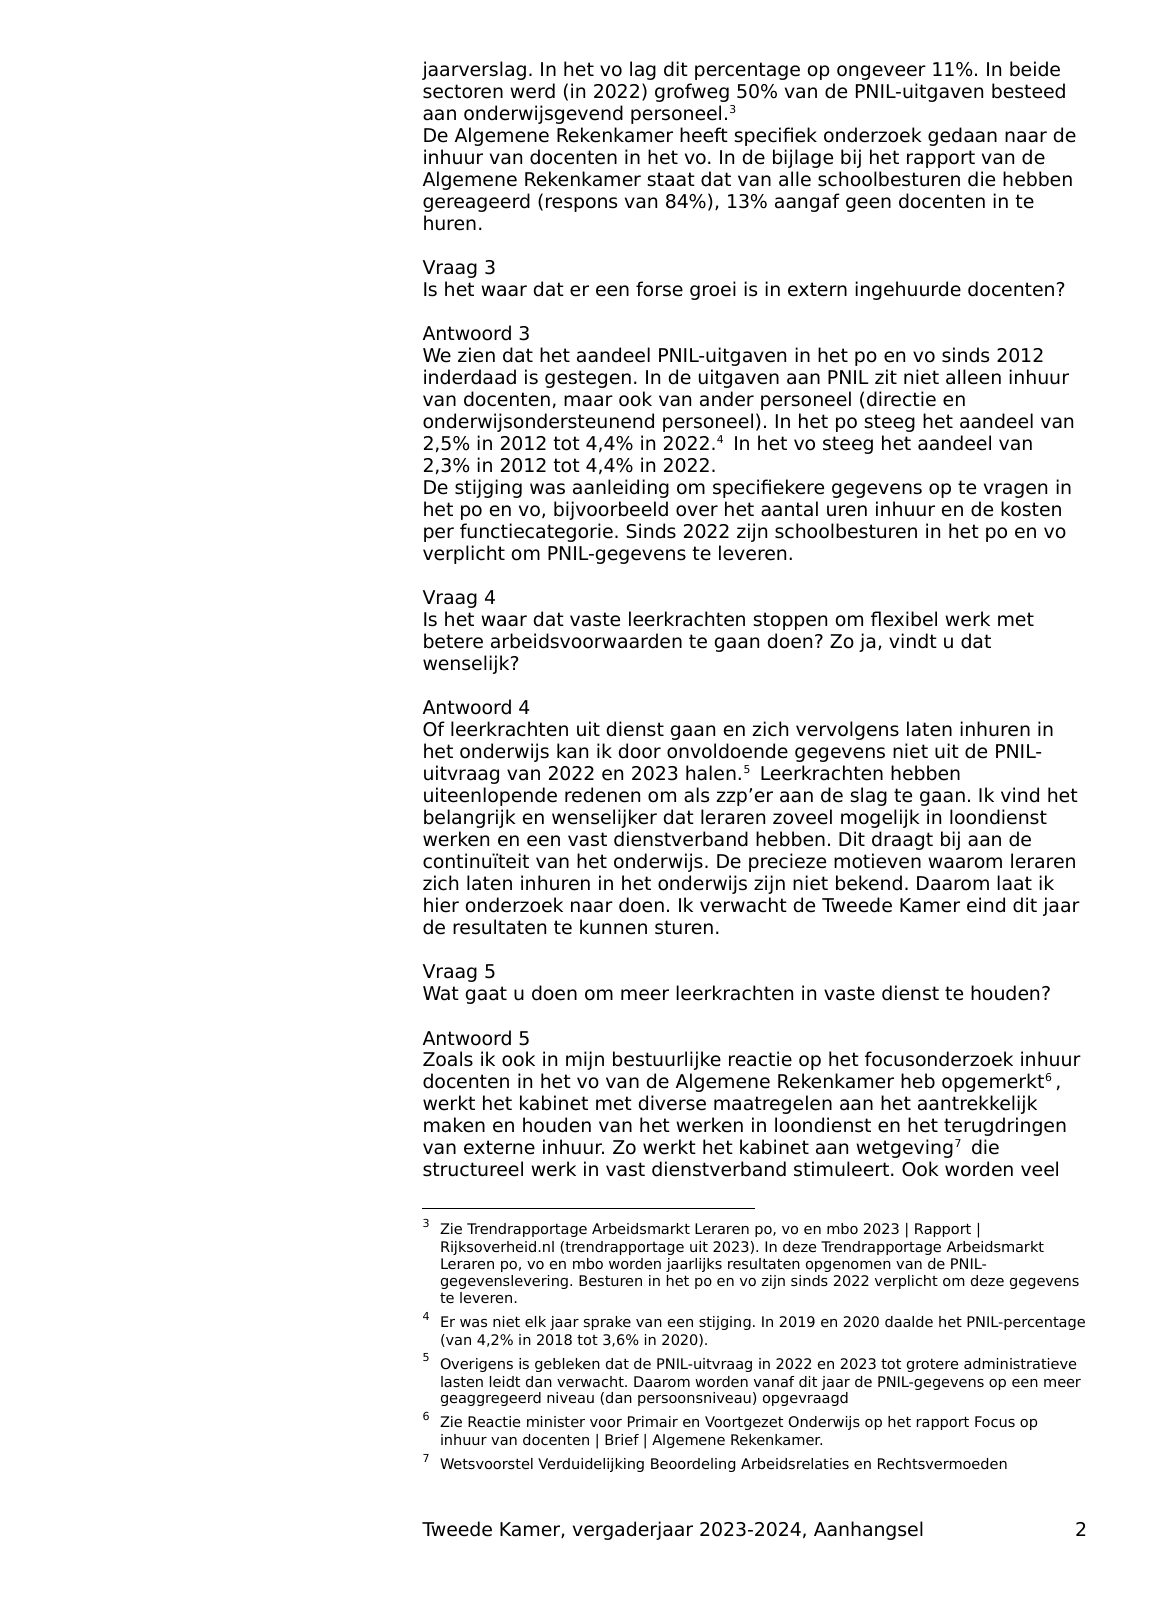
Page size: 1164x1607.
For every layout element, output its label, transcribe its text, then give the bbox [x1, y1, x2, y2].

text Vraag 3 [422, 257, 1087, 279]
text Wat gaat u doen om meer leerkrachten in vaste dienst te houden? [422, 983, 1087, 1005]
text Zoals ik ook in mijn bestuurlijke reactie op het focusonderzoek inhuur docenten in het vo van de Algemene Rekenkamer heb opgemerkt, werkt het kabinet met diverse maatregelen aan het aantrekkelijk maken en houden van het werken in loondienst en het terugdringen van externe inhuur. Zo werkt het kabinet aan wetgeving die structureel werk in vast dienstverband stimuleert. Ook worden veel [422, 1049, 1087, 1181]
text Of leerkrachten uit dienst gaan en zich vervolgens laten inhuren in het onderwijs kan ik door onvoldoende gegevens niet uit de PNIL-uitvraag van 2022 en 2023 halen. Leerkrachten hebben uiteenlopende redenen om als zzp’er aan de slag te gaan. Ik vind het belangrijk en wenselijker dat leraren zoveel mogelijk in loondienst werken en een vast dienstverband hebben. Dit draagt bij aan de continuïteit van het onderwijs. De precieze motieven waarom leraren zich laten inhuren in het onderwijs zijn niet bekend. Daarom laat ik hier onderzoek naar doen. Ik verwacht de Tweede Kamer eind dit jaar de resultaten te kunnen sturen. [422, 719, 1087, 939]
text Zie Reactie minister voor Primair en Voortgezet Onderwijs op het rapport Focus op inhuur van docenten | Brief | Algemene Rekenkamer. [422, 1410, 1087, 1449]
text Vraag 5 [422, 961, 1087, 983]
text Zie Trendrapportage Arbeidsmarkt Leraren po, vo en mbo 2023 | Rapport | Rijksoverheid.nl (trendrapportage uit 2023). In deze Trendrapportage Arbeidsmarkt Leraren po, vo en mbo worden jaarlijks resultaten opgenomen van de PNIL-gegevenslevering. Besturen in het po en vo zijn sinds 2022 verplicht om deze gegevens te leveren. [422, 1217, 1087, 1307]
text We zien dat het aandeel PNIL-uitgaven in het po en vo sinds 2012 inderdaad is gestegen. In de uitgaven aan PNIL zit niet alleen inhuur van docenten, maar ook van ander personeel (directie en onderwijsondersteunend personeel). In het po steeg het aandeel van 2,5% in 2012 tot 4,4% in 2022. In het vo steeg het aandeel van 2,3% in 2012 tot 4,4% in 2022. [422, 345, 1087, 477]
text Is het waar dat vaste leerkrachten stoppen om flexibel werk met betere arbeidsvoorwaarden te gaan doen? Zo ja, vindt u dat wenselijk? [422, 609, 1087, 675]
text jaarverslag. In het vo lag dit percentage op ongeveer 11%. In beide sectoren werd (in 2022) grofweg 50% van de PNIL-uitgaven besteed aan onderwijsgevend personeel. [422, 59, 1087, 125]
text Antwoord 3 [422, 323, 1087, 345]
text Er was niet elk jaar sprake van een stijging. In 2019 en 2020 daalde het PNIL-percentage (van 4,2% in 2018 tot 3,6% in 2020). [422, 1310, 1087, 1349]
text De Algemene Rekenkamer heeft specifiek onderzoek gedaan naar de inhuur van docenten in het vo. In de bijlage bij het rapport van de Algemene Rekenkamer staat dat van alle schoolbesturen die hebben gereageerd (respons van 84%), 13% aangaf geen docenten in te huren. [422, 125, 1087, 235]
text Overigens is gebleken dat de PNIL-uitvraag in 2022 en 2023 tot grotere administratieve lasten leidt dan verwacht. Daarom worden vanaf dit jaar de PNIL-gegevens op een meer geaggregeerd niveau (dan persoonsniveau) opgevraagd [422, 1352, 1087, 1407]
text Antwoord 4 [422, 697, 1087, 719]
text Is het waar dat er een forse groei is in extern ingehuurde docenten? [422, 279, 1087, 301]
text Vraag 4 [422, 587, 1087, 609]
text Wetsvoorstel Verduidelijking Beoordeling Arbeidsrelaties en Rechtsvermoeden [422, 1452, 1087, 1474]
text De stijging was aanleiding om specifiekere gegevens op te vragen in het po en vo, bijvoorbeeld over het aantal uren inhuur en de kosten per functiecategorie. Sinds 2022 zijn schoolbesturen in het po en vo verplicht om PNIL-gegevens te leveren. [422, 477, 1087, 565]
text Antwoord 5 [422, 1027, 1087, 1049]
